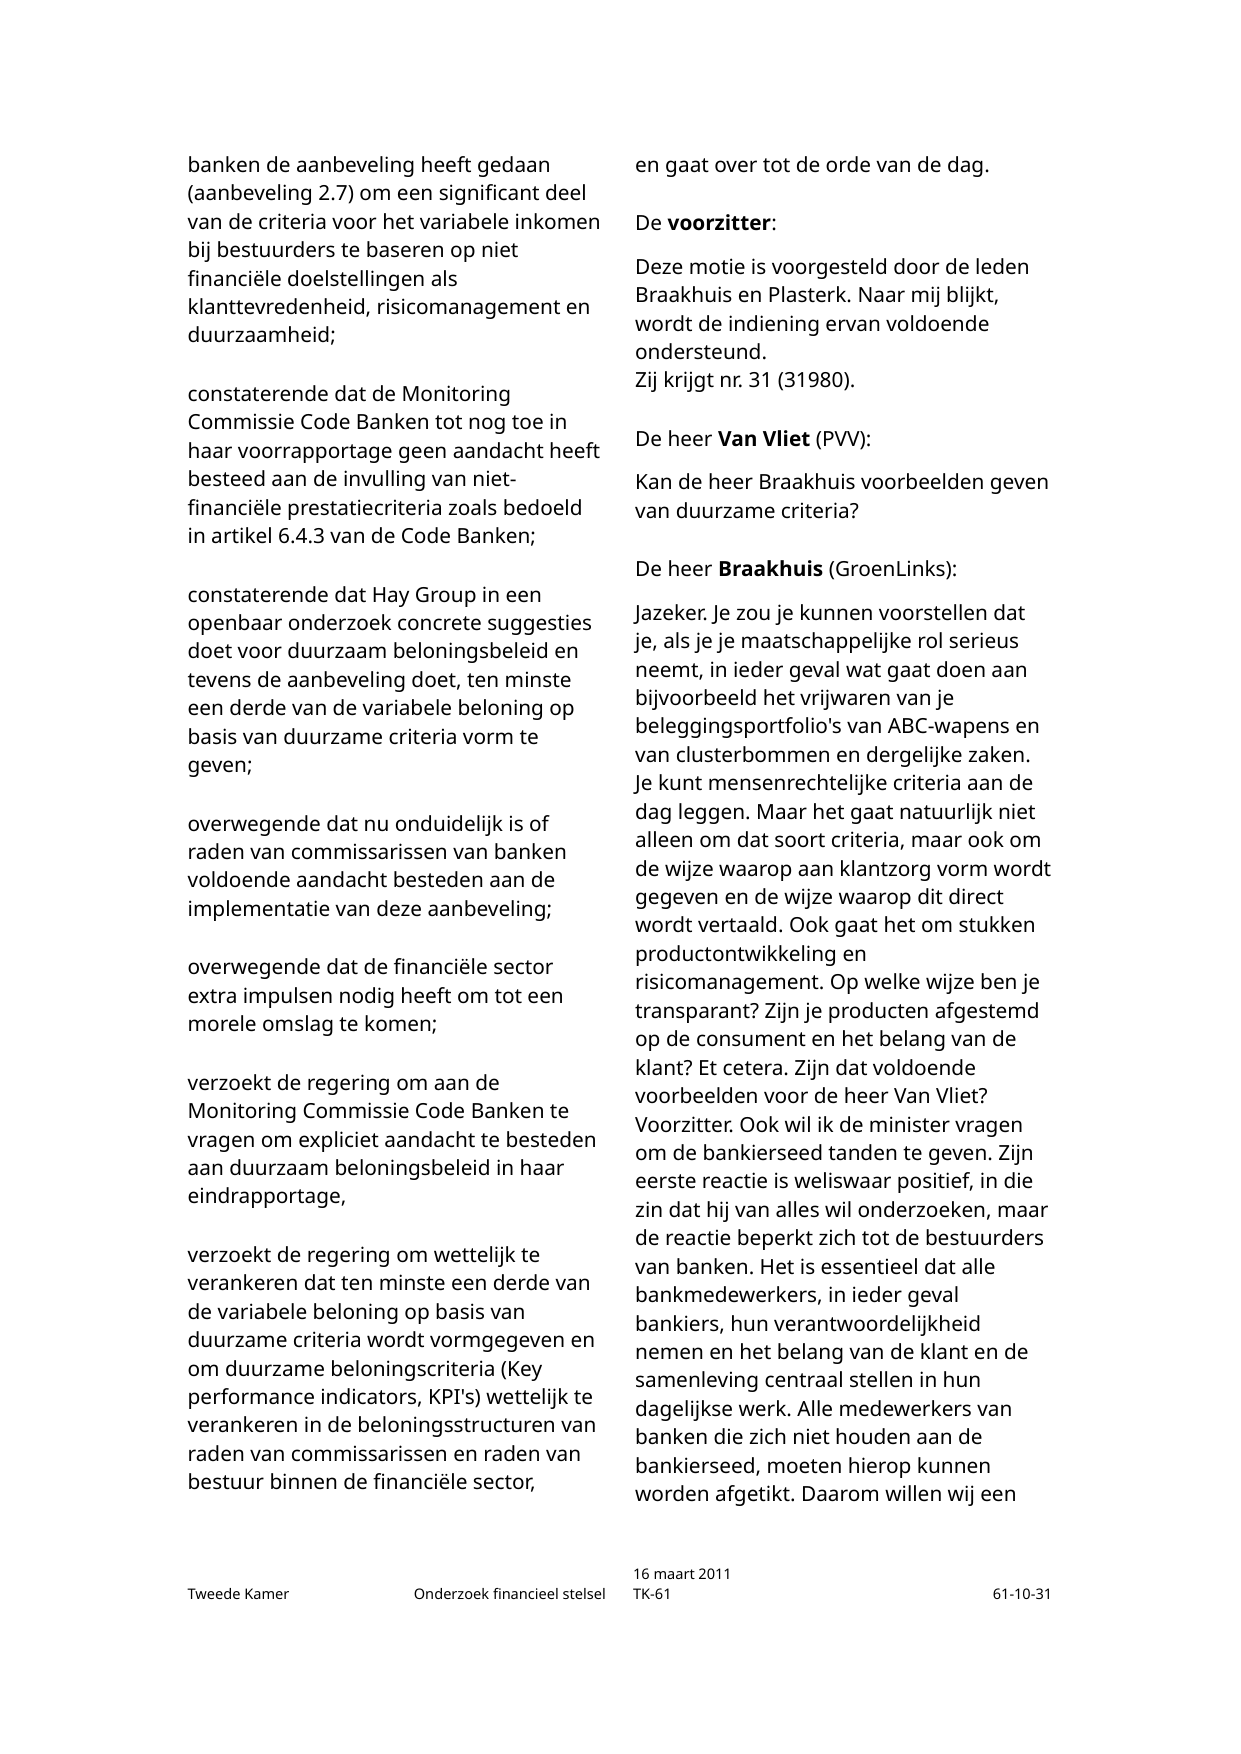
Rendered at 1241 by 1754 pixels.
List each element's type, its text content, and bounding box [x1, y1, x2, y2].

text en gaat over tot de orde van de dag. [635, 150, 1053, 178]
text Jazeker. Je zou je kunnen voorstellen dat je, als je je maatschappelijke rol serieus neemt, in ieder geval wat gaat doen aan bijvoorbeeld het vrijwaren van je beleggingsportfolio's van ABC-wapens en van clusterbommen en dergelijke zaken. Je kunt mensenrechtelijke criteria aan de dag leggen. Maar het gaat natuurlijk niet alleen om dat soort criteria, maar ook om de wijze waarop aan klantzorg vorm wordt gegeven en de wijze waarop dit direct wordt vertaald. Ook gaat het om stukken productontwikkeling en risicomanagement. Op welke wijze ben je transparant? Zijn je producten afgestemd op de consument en het belang van de klant? Et cetera. Zijn dat voldoende voorbeelden voor de heer Van Vliet? [635, 598, 1053, 1110]
text De voorzitter: [635, 208, 1053, 237]
text overwegende dat de financiële sector extra impulsen nodig heeft om tot een morele omslag te komen; [187, 952, 605, 1038]
text Zij krijgt nr. 31 (31980). [635, 366, 1053, 394]
text overwegende dat nu onduidelijk is of raden van commissarissen van banken voldoende aandacht besteden aan de implementatie van deze aanbeveling; [187, 809, 605, 922]
text Voorzitter. Ook wil ik de minister vragen om de bankierseed tanden te geven. Zijn eerste reactie is weliswaar positief, in die zin dat hij van alles wil onderzoeken, maar de reactie beperkt zich tot de bestuurders van banken. Het is essentieel dat alle bankmedewerkers, in ieder geval bankiers, hun verantwoordelijkheid nemen en het belang van de klant en de samenleving centraal stellen in hun dagelijkse werk. Alle medewerkers van banken die zich niet houden aan de bankierseed, moeten hierop kunnen worden afgetikt. Daarom willen wij een [635, 1110, 1053, 1508]
text constaterende dat de Monitoring Commissie Code Banken tot nog toe in haar voorrapportage geen aandacht heeft besteed aan de invulling van niet-financiële prestatiecriteria zoals bedoeld in artikel 6.4.3 van de Code Banken; [187, 379, 605, 550]
text Kan de heer Braakhuis voorbeelden geven van duurzame criteria? [635, 467, 1053, 524]
text verzoekt de regering om aan de Monitoring Commissie Code Banken te vragen om expliciet aandacht te besteden aan duurzaam beloningsbeleid in haar eindrapportage, [187, 1068, 605, 1210]
text verzoekt de regering om wettelijk te verankeren dat ten minste een derde van de variabele beloning op basis van duurzame criteria wordt vormgegeven en om duurzame beloningscriteria (Key performance indicators, KPI's) wettelijk te verankeren in de beloningsstructuren van raden van commissarissen en raden van bestuur binnen de financiële sector, [187, 1240, 605, 1496]
text Deze motie is voorgesteld door de leden Braakhuis en Plasterk. Naar mij blijkt, wordt de indiening ervan voldoende ondersteund. [635, 252, 1053, 366]
text banken de aanbeveling heeft gedaan (aanbeveling 2.7) om een significant deel van de criteria voor het variabele inkomen bij bestuurders te baseren op niet financiële doelstellingen als klanttevredenheid, risicomanagement en duurzaamheid; [187, 150, 605, 349]
text De heer Van Vliet (PVV): [635, 424, 1053, 452]
text De heer Braakhuis (GroenLinks): [635, 554, 1053, 583]
text constaterende dat Hay Group in een openbaar onderzoek concrete suggesties doet voor duurzaam beloningsbeleid en tevens de aanbeveling doet, ten minste een derde van de variabele beloning op basis van duurzame criteria vorm te geven; [187, 580, 605, 779]
